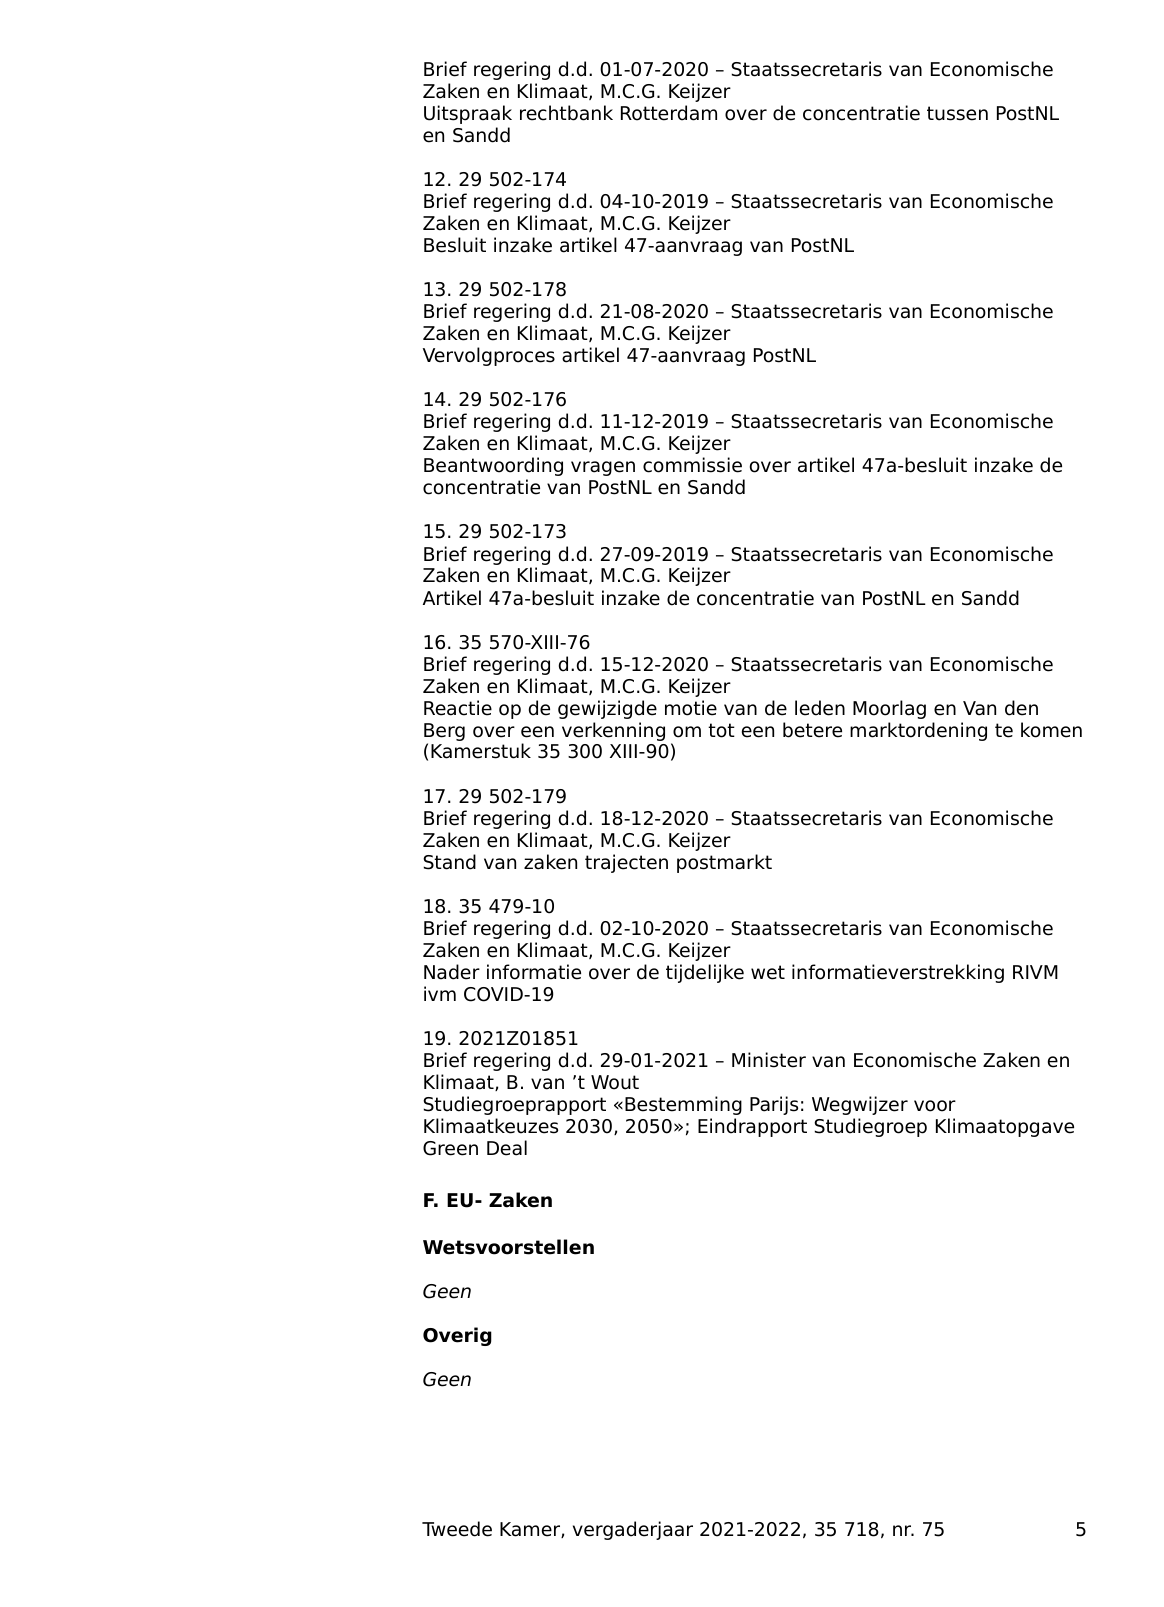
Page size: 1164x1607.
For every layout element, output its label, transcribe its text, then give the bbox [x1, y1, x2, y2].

text Brief regering d.d. 21-08-2020 – Staatssecretaris van Economische Zaken en Klimaat, M.C.G. Keijzer [422, 301, 1087, 345]
text Beantwoording vragen commissie over artikel 47a-besluit inzake de concentratie van PostNL en Sandd [422, 455, 1087, 499]
text Nader informatie over de tijdelijke wet informatieverstrekking RIVM ivm COVID-19 [422, 962, 1087, 1006]
text Studiegroeprapport «Bestemming Parijs: Wegwijzer voor Klimaatkeuzes 2030, 2050»; Eindrapport Studiegroep Klimaatopgave Green Deal [422, 1094, 1087, 1160]
text Brief regering d.d. 15-12-2020 – Staatssecretaris van Economische Zaken en Klimaat, M.C.G. Keijzer [422, 653, 1087, 697]
text Brief regering d.d. 27-09-2019 – Staatssecretaris van Economische Zaken en Klimaat, M.C.G. Keijzer [422, 543, 1087, 587]
text Brief regering d.d. 02-10-2020 – Staatssecretaris van Economische Zaken en Klimaat, M.C.G. Keijzer [422, 918, 1087, 962]
text Geen [422, 1369, 1087, 1391]
subtitle Overig [422, 1325, 1087, 1347]
text 17. 29 502-179 [422, 786, 1087, 808]
text Stand van zaken trajecten postmarkt [422, 852, 1087, 873]
subtitle Wetsvoorstellen [422, 1237, 1087, 1259]
text Geen [422, 1281, 1087, 1303]
text Vervolgproces artikel 47-aanvraag PostNL [422, 345, 1087, 367]
text Reactie op de gewijzigde motie van de leden Moorlag en Van den Berg over een verkenning om tot een betere marktordening te komen (Kamerstuk 35 300 XIII-90) [422, 697, 1087, 763]
text Besluit inzake artikel 47-aanvraag van PostNL [422, 235, 1087, 257]
text 19. 2021Z01851 [422, 1028, 1087, 1050]
text Uitspraak rechtbank Rotterdam over de concentratie tussen PostNL en Sandd [422, 103, 1087, 147]
text 18. 35 479-10 [422, 896, 1087, 918]
text Brief regering d.d. 29-01-2021 – Minister van Economische Zaken en Klimaat, B. van ’t Wout [422, 1050, 1087, 1094]
text 13. 29 502-178 [422, 279, 1087, 301]
text Brief regering d.d. 01-07-2020 – Staatssecretaris van Economische Zaken en Klimaat, M.C.G. Keijzer [422, 59, 1087, 103]
text 16. 35 570-XIII-76 [422, 632, 1087, 653]
text Brief regering d.d. 11-12-2019 – Staatssecretaris van Economische Zaken en Klimaat, M.C.G. Keijzer [422, 411, 1087, 455]
text 12. 29 502-174 [422, 169, 1087, 191]
text Brief regering d.d. 18-12-2020 – Staatssecretaris van Economische Zaken en Klimaat, M.C.G. Keijzer [422, 808, 1087, 852]
subtitle F. EU- Zaken [422, 1190, 1087, 1212]
text 14. 29 502-176 [422, 389, 1087, 411]
text 15. 29 502-173 [422, 521, 1087, 543]
text Artikel 47a-besluit inzake de concentratie van PostNL en Sandd [422, 587, 1087, 609]
text Brief regering d.d. 04-10-2019 – Staatssecretaris van Economische Zaken en Klimaat, M.C.G. Keijzer [422, 191, 1087, 235]
